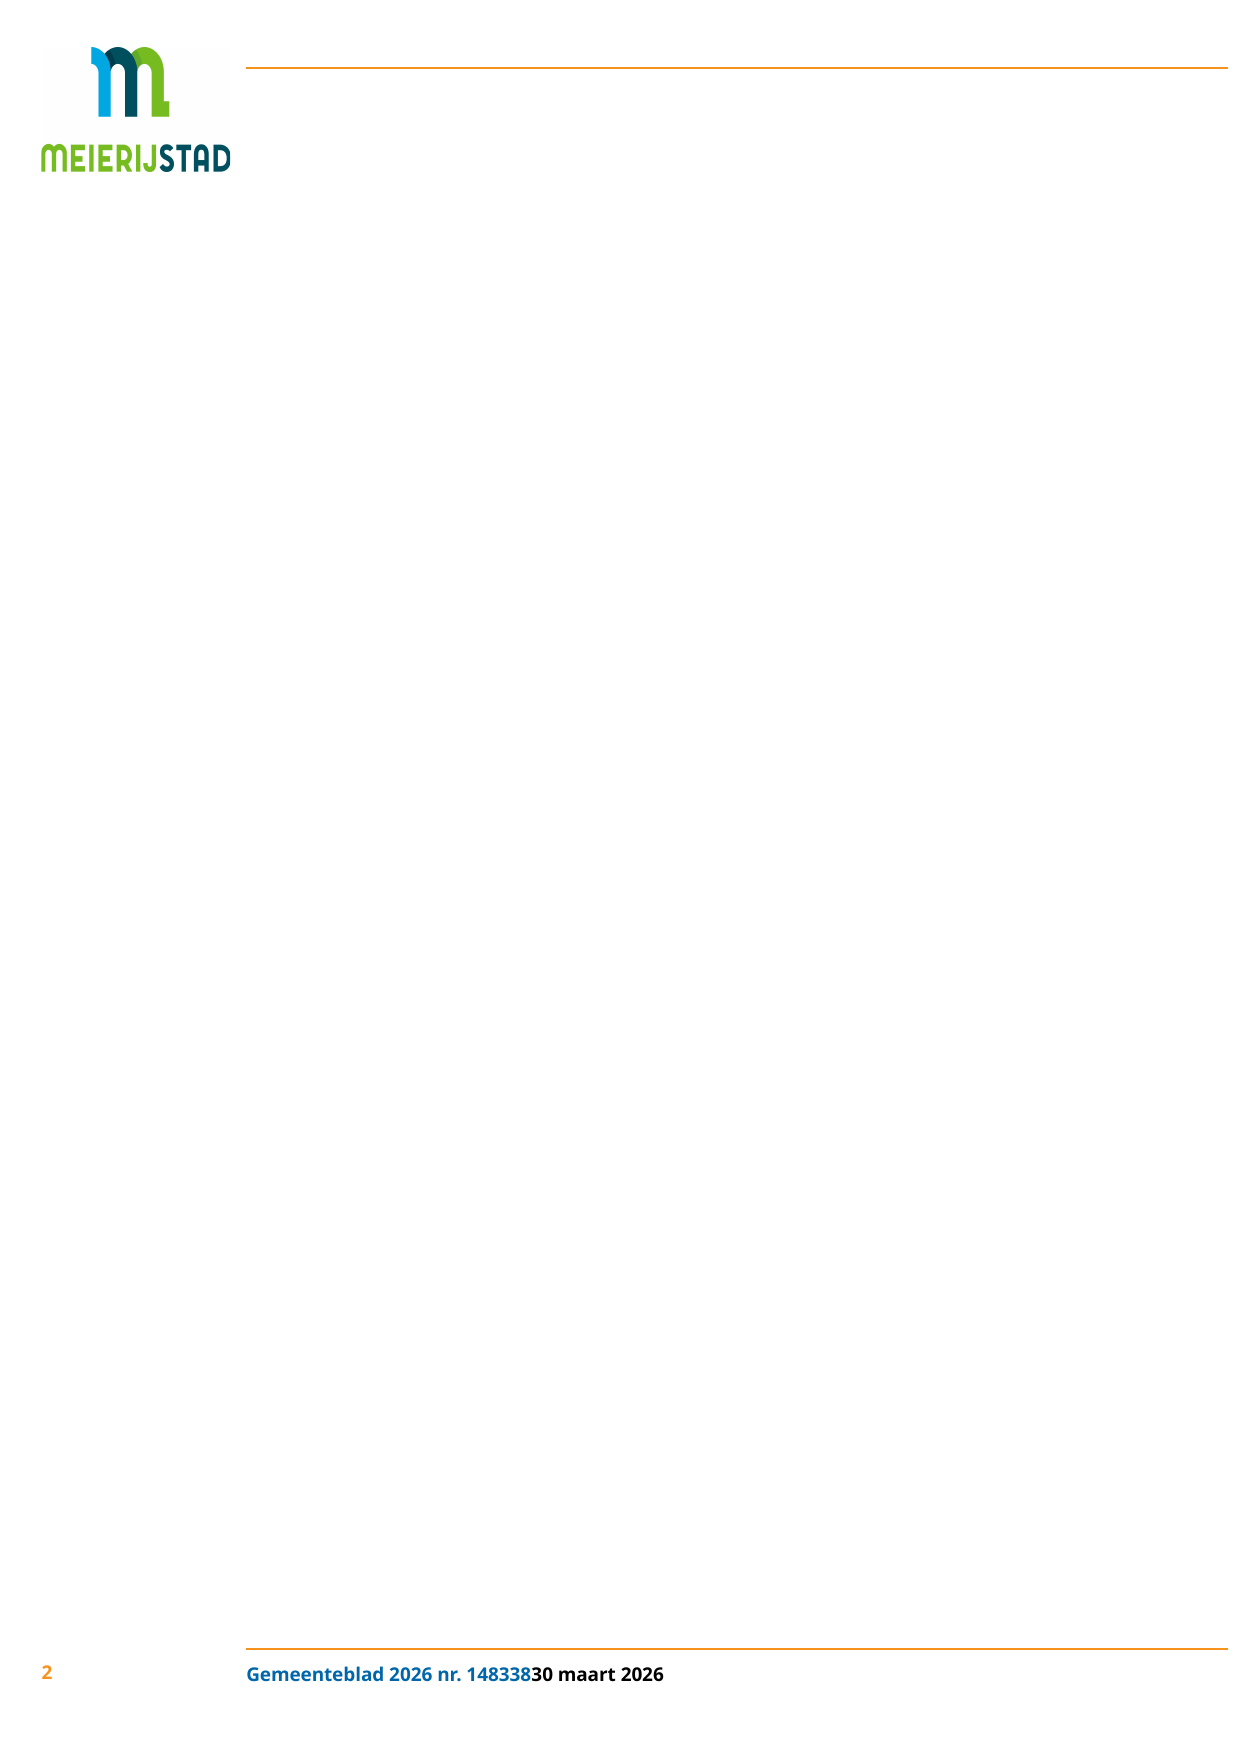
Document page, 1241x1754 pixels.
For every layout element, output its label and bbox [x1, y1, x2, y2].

picture [41, 47, 231, 172]
